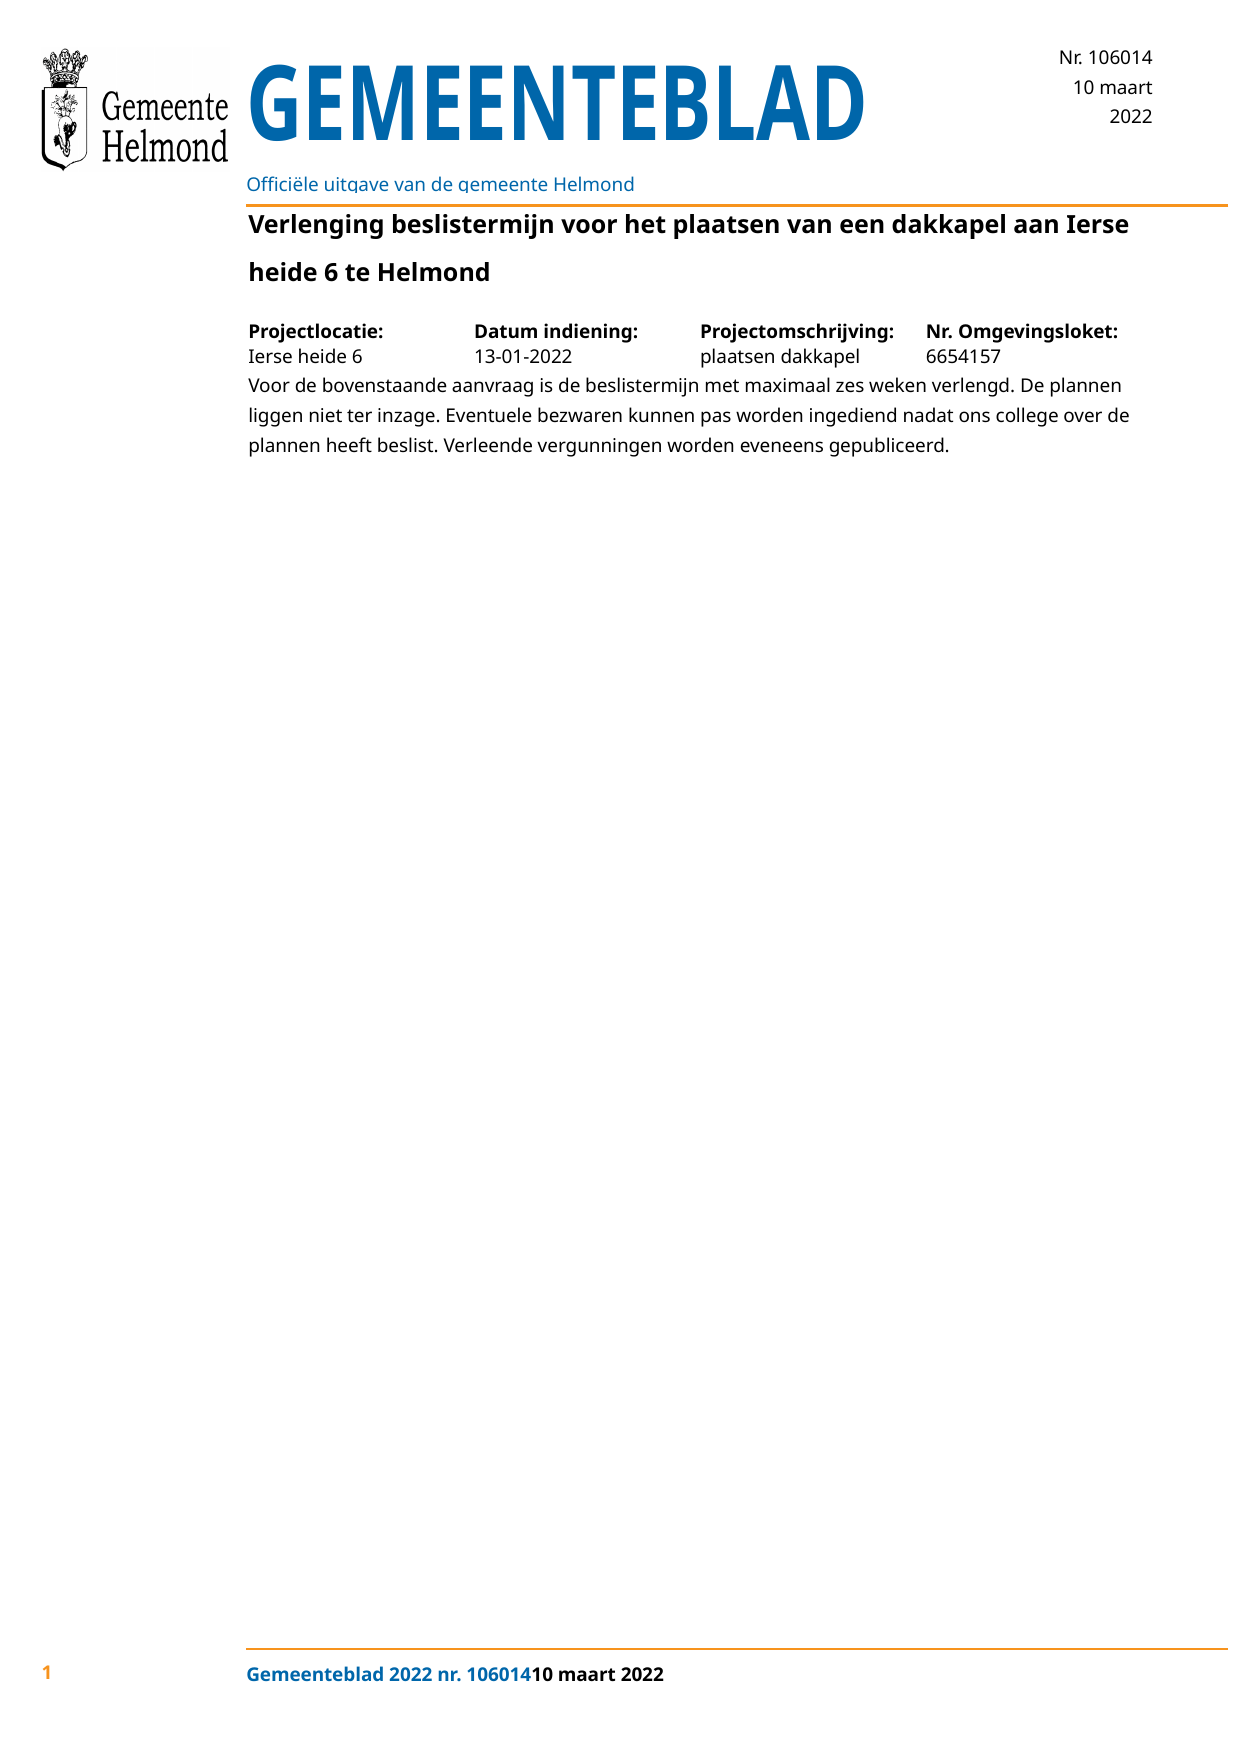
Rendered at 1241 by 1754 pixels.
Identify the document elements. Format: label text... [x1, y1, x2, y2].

table_header Nr. Omgevingsloket: [926, 318, 1152, 344]
text Voor de bovenstaande aanvraag is de beslistermijn met maximaal zes weken verlengd. De plannen liggen niet ter inzage. Eventuele bezwaren kunnen pas worden ingediend nadat ons college over de plannen heeft beslist. Verleende vergunningen worden eveneens gepubliceerd. [248, 373, 1152, 458]
table_header Projectlocatie: [248, 318, 474, 344]
table_cell 13-01-2022 [474, 344, 700, 369]
text Verlenging beslistermijn voor het plaatsen van een dakkapel aan Ierse heide 6 te Helmond [248, 207, 1152, 288]
table_header Projectomschrijving: [700, 318, 926, 344]
picture [41, 47, 231, 172]
table_cell Ierse heide 6 [248, 344, 474, 369]
table_header Datum indiening: [474, 318, 700, 344]
table_cell plaatsen dakkapel [700, 344, 926, 369]
table_cell 6654157 [926, 344, 1152, 369]
